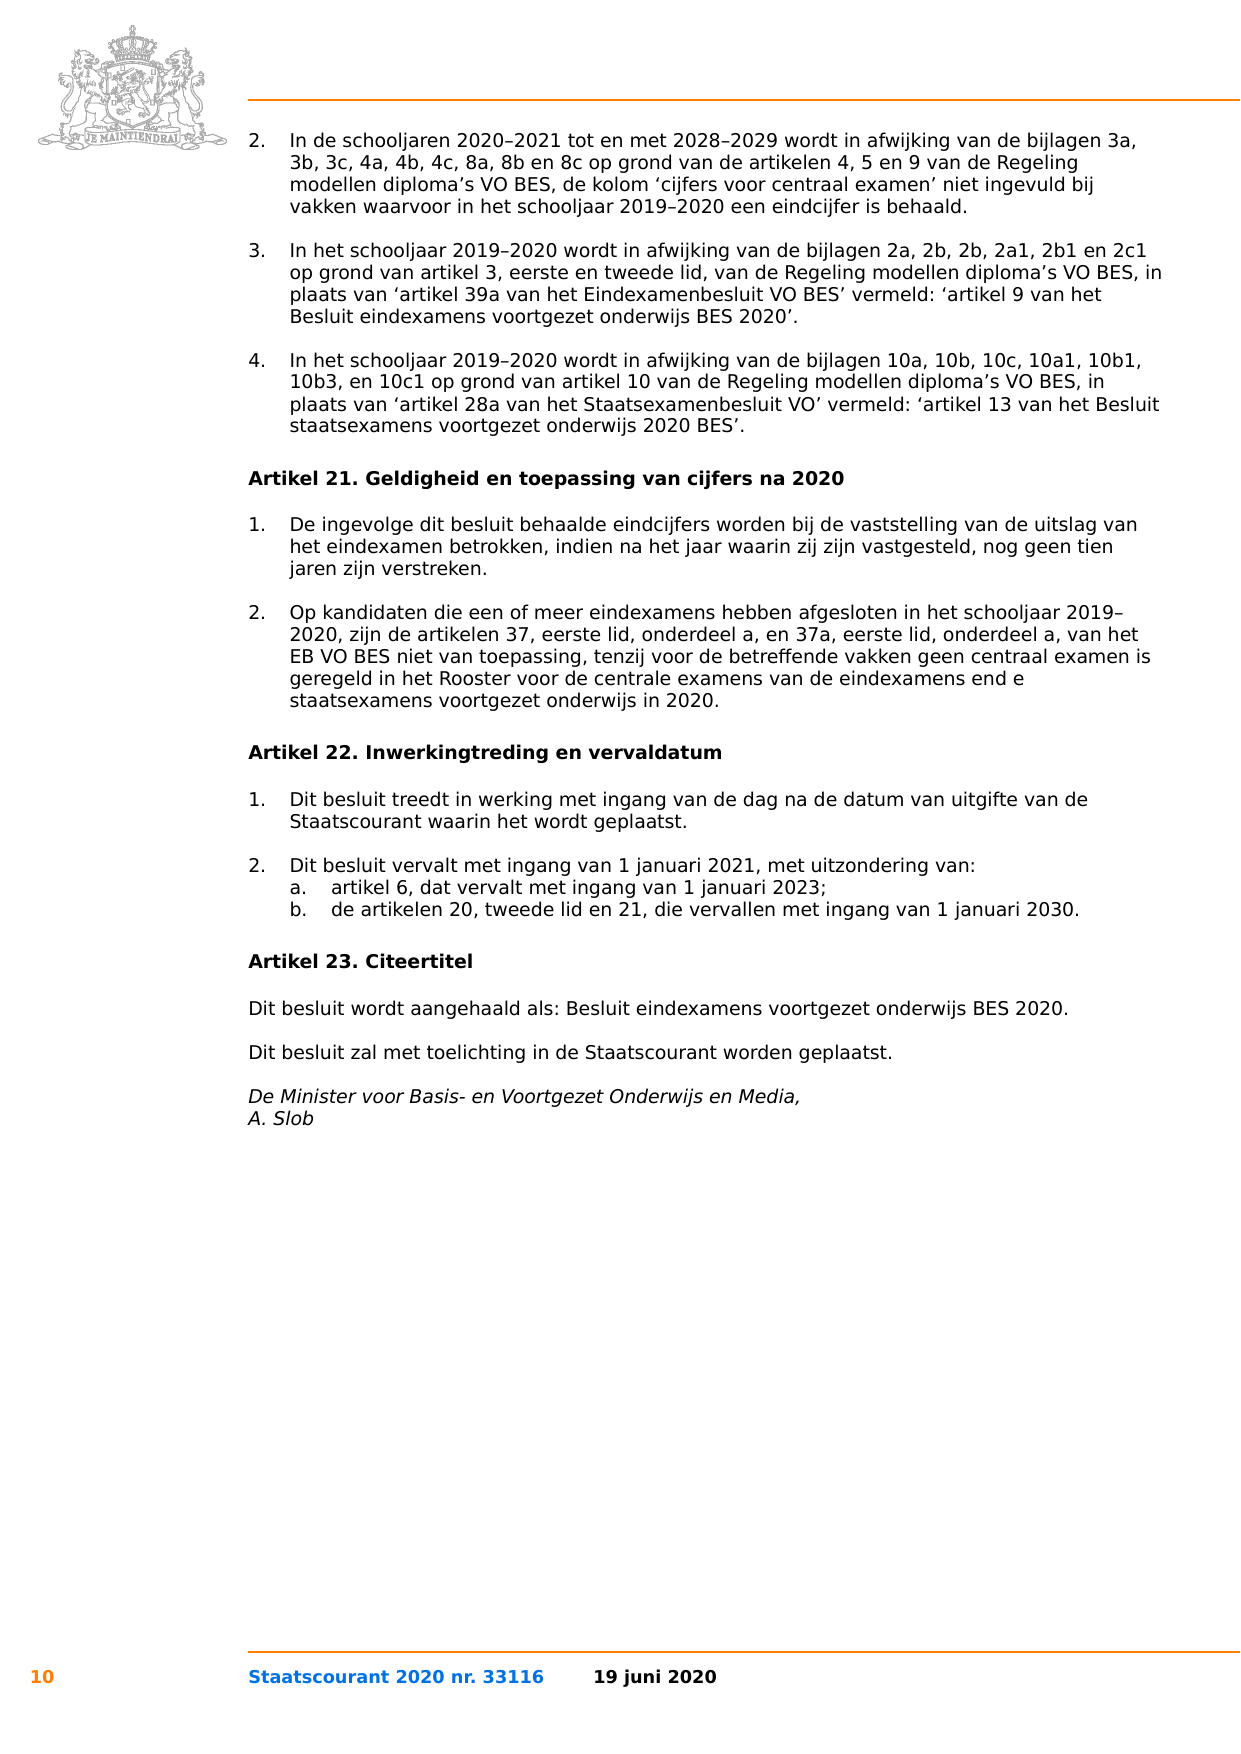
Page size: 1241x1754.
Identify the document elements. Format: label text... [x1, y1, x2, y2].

text 2. In de schooljaren 2020–2021 tot en met 2028–2029 wordt in afwijking van de bijlagen 3a, 3b, 3c, 4a, 4b, 4c, 8a, 8b en 8c op grond van de artikelen 4, 5 en 9 van de Regeling modellen diploma’s VO BES, de kolom ‘cijfers voor centraal examen’ niet ingevuld bij vakken waarvoor in het schooljaar 2019–2020 een eindcijfer is behaald. [248, 130, 1163, 218]
text De Minister voor Basis- en Voortgezet Onderwijs en Media, A. Slob [248, 1086, 1163, 1129]
subtitle Artikel 22. Inwerkingtreding en vervaldatum [248, 742, 1163, 764]
text Dit besluit wordt aangehaald als: Besluit eindexamens voortgezet onderwijs BES 2020. [248, 998, 1163, 1020]
picture [38, 25, 227, 150]
text 2. Dit besluit vervalt met ingang van 1 januari 2021, met uitzondering van: [248, 855, 1163, 877]
text a. artikel 6, dat vervalt met ingang van 1 januari 2023; [289, 877, 1163, 899]
text b. de artikelen 20, tweede lid en 21, die vervallen met ingang van 1 januari 2030. [289, 899, 1163, 921]
subtitle Artikel 23. Citeertitel [248, 951, 1163, 973]
text 1. Dit besluit treedt in werking met ingang van de dag na de datum van uitgifte van de Staatscourant waarin het wordt geplaatst. [248, 789, 1163, 833]
text 2. Op kandidaten die een of meer eindexamens hebben afgesloten in het schooljaar 2019–2020, zijn de artikelen 37, eerste lid, onderdeel a, en 37a, eerste lid, onderdeel a, van het EB VO BES niet van toepassing, tenzij voor de betreffende vakken geen centraal examen is geregeld in het Rooster voor de centrale examens van de eindexamens end e staatsexamens voortgezet onderwijs in 2020. [248, 602, 1163, 712]
subtitle Artikel 21. Geldigheid en toepassing van cijfers na 2020 [248, 467, 1163, 489]
text Dit besluit zal met toelichting in de Staatscourant worden geplaatst. [248, 1042, 1163, 1064]
text 4. In het schooljaar 2019–2020 wordt in afwijking van de bijlagen 10a, 10b, 10c, 10a1, 10b1, 10b3, en 10c1 op grond van artikel 10 van de Regeling modellen diploma’s VO BES, in plaats van ‘artikel 28a van het Staatsexamenbesluit VO’ vermeld: ‘artikel 13 van het Besluit staatsexamens voortgezet onderwijs 2020 BES’. [248, 349, 1163, 437]
text 1. De ingevolge dit besluit behaalde eindcijfers worden bij de vaststelling van de uitslag van het eindexamen betrokken, indien na het jaar waarin zij zijn vastgesteld, nog geen tien jaren zijn verstreken. [248, 514, 1163, 580]
text 3. In het schooljaar 2019–2020 wordt in afwijking van de bijlagen 2a, 2b, 2b, 2a1, 2b1 en 2c1 op grond van artikel 3, eerste en tweede lid, van de Regeling modellen diploma’s VO BES, in plaats van ‘artikel 39a van het Eindexamenbesluit VO BES’ vermeld: ‘artikel 9 van het Besluit eindexamens voortgezet onderwijs BES 2020’. [248, 240, 1163, 328]
